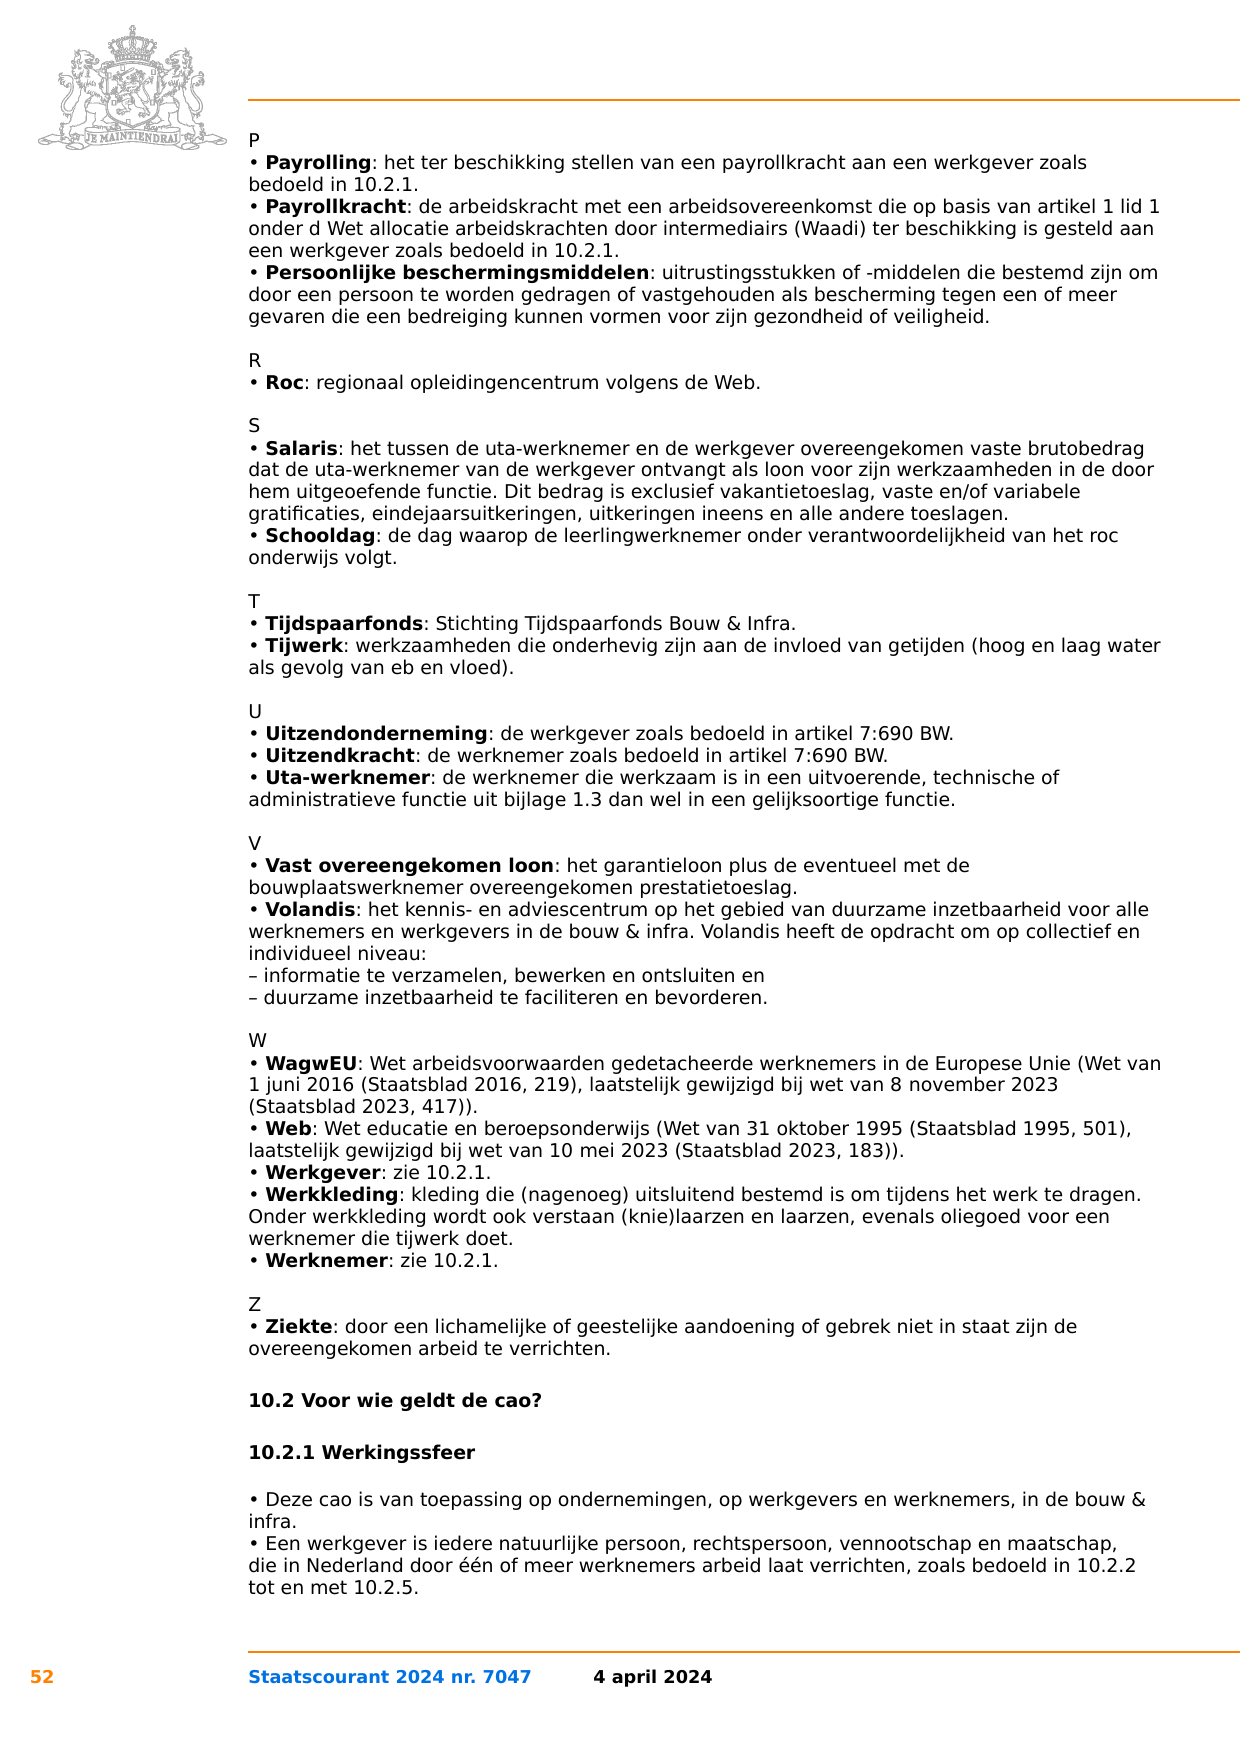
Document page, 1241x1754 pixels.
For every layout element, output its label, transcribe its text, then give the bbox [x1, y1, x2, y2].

text • Werkgever: zie 10.2.1. [248, 1162, 1163, 1184]
text die in Nederland door één of meer werknemers arbeid laat verrichten, zoals bedoeld in 10.2.2 tot en met 10.2.5. [248, 1555, 1163, 1599]
text Z [248, 1294, 1163, 1316]
text • Uitzendkracht: de werknemer zoals bedoeld in artikel 7:690 BW. [248, 745, 1163, 767]
text • Tijdspaarfonds: Stichting Tijdspaarfonds Bouw & Infra. [248, 613, 1163, 635]
text • Payrollkracht: de arbeidskracht met een arbeidsovereenkomst die op basis van artikel 1 lid 1 onder d Wet allocatie arbeidskrachten door intermediairs (Waadi) ter beschikking is gesteld aan een werkgever zoals bedoeld in 10.2.1. [248, 196, 1163, 262]
text • Deze cao is van toepassing op ondernemingen, op werkgevers en werknemers, in de bouw & infra. [248, 1489, 1163, 1533]
text P [248, 130, 1163, 152]
text V [248, 833, 1163, 855]
text – informatie te verzamelen, bewerken en ontsluiten en [248, 964, 1163, 987]
text • Uta-werknemer: de werknemer die werkzaam is in een uitvoerende, technische of administratieve functie uit bijlage 1.3 dan wel in een gelijksoortige functie. [248, 767, 1163, 811]
text • Vast overeengekomen loon: het garantieloon plus de eventueel met de bouwplaatswerknemer overeengekomen prestatietoeslag. [248, 855, 1163, 899]
text • Tijwerk: werkzaamheden die onderhevig zijn aan de invloed van getijden (hoog en laag water als gevolg van eb en vloed). [248, 635, 1163, 679]
text • Roc: regionaal opleidingencentrum volgens de Web. [248, 372, 1163, 393]
text S [248, 415, 1163, 437]
text • Payrolling: het ter beschikking stellen van een payrollkracht aan een werkgever zoals bedoeld in 10.2.1. [248, 152, 1163, 196]
text • Werkkleding: kleding die (nagenoeg) uitsluitend bestemd is om tijdens het werk te dragen. Onder werkkleding wordt ook verstaan (knie)laarzen en laarzen, evenals oliegoed voor een werknemer die tijwerk doet. [248, 1184, 1163, 1250]
text • Uitzendonderneming: de werkgever zoals bedoeld in artikel 7:690 BW. [248, 723, 1163, 745]
subtitle 10.2.1 Werkingssfeer [248, 1442, 1163, 1464]
text • Ziekte: door een lichamelijke of geestelijke aandoening of gebrek niet in staat zijn de overeengekomen arbeid te verrichten. [248, 1316, 1163, 1360]
text • WagwEU: Wet arbeidsvoorwaarden gedetacheerde werknemers in de Europese Unie (Wet van 1 juni 2016 (Staatsblad 2016, 219), laatstelijk gewijzigd bij wet van 8 november 2023 (Staatsblad 2023, 417)). [248, 1052, 1163, 1118]
picture [38, 25, 227, 150]
text • Werknemer: zie 10.2.1. [248, 1250, 1163, 1272]
text W [248, 1030, 1163, 1052]
text • Volandis: het kennis- en adviescentrum op het gebied van duurzame inzetbaarheid voor alle werknemers en werkgevers in de bouw & infra. Volandis heeft de opdracht om op collectief en individueel niveau: [248, 899, 1163, 964]
text U [248, 701, 1163, 723]
text T [248, 591, 1163, 613]
text – duurzame inzetbaarheid te faciliteren en bevorderen. [248, 987, 1163, 1008]
subtitle 10.2 Voor wie geldt de cao? [248, 1390, 1163, 1412]
text • Schooldag: de dag waarop de leerlingwerknemer onder verantwoordelijkheid van het roc onderwijs volgt. [248, 525, 1163, 569]
text R [248, 349, 1163, 372]
text • Web: Wet educatie en beroepsonderwijs (Wet van 31 oktober 1995 (Staatsblad 1995, 501), laatstelijk gewijzigd bij wet van 10 mei 2023 (Staatsblad 2023, 183)). [248, 1118, 1163, 1162]
text • Een werkgever is iedere natuurlijke persoon, rechtspersoon, vennootschap en maatschap, [248, 1533, 1163, 1555]
text • Persoonlijke beschermingsmiddelen: uitrustingsstukken of -middelen die bestemd zijn om door een persoon te worden gedragen of vastgehouden als bescherming tegen een of meer gevaren die een bedreiging kunnen vormen voor zijn gezondheid of veiligheid. [248, 262, 1163, 328]
text • Salaris: het tussen de uta-werknemer en de werkgever overeengekomen vaste brutobedrag dat de uta-werknemer van de werkgever ontvangt als loon voor zijn werkzaamheden in de door hem uitgeoefende functie. Dit bedrag is exclusief vakantietoeslag, vaste en/of variabele gratificaties, eindejaarsuitkeringen, uitkeringen ineens en alle andere toeslagen. [248, 437, 1163, 525]
